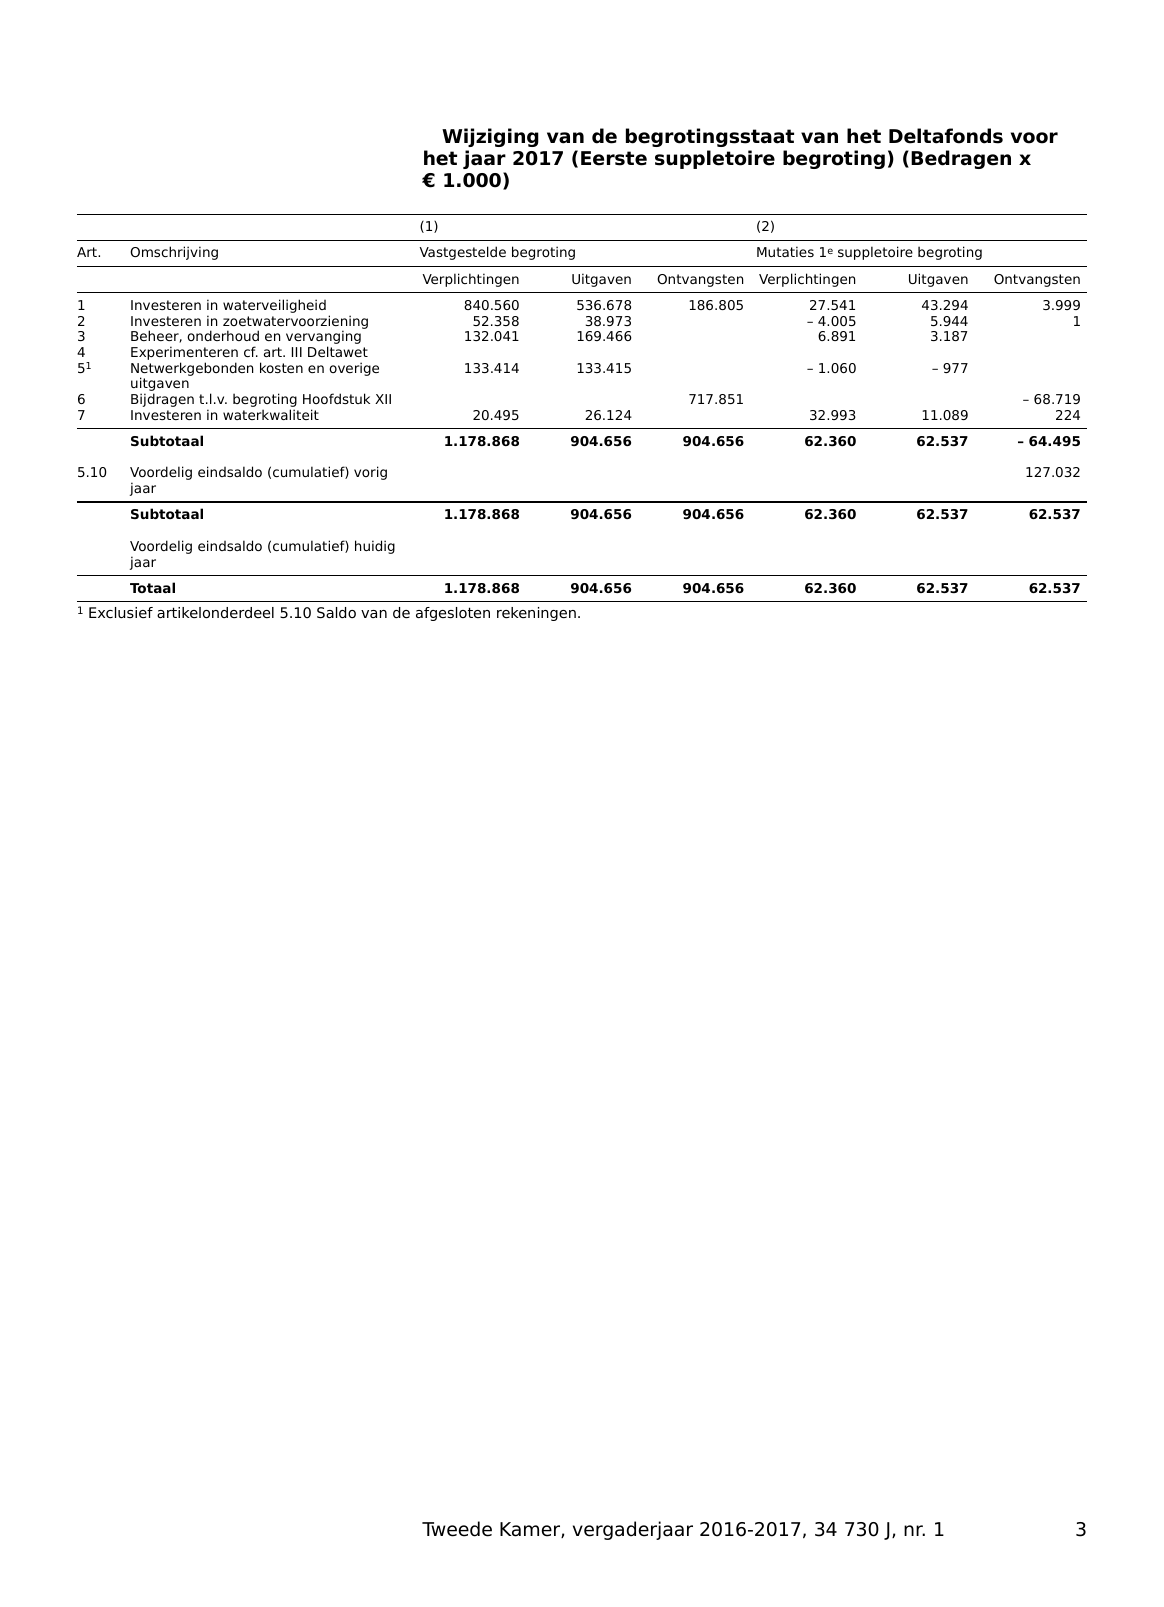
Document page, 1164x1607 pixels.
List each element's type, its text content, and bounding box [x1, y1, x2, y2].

table_cell [413, 450, 526, 465]
table_cell 904.656 [638, 429, 750, 449]
table_cell [124, 267, 413, 292]
table_cell 1.178.868 [413, 429, 526, 449]
table_cell Ontvangsten [638, 267, 750, 292]
table_cell [862, 450, 974, 465]
table_cell [974, 523, 1087, 539]
table_cell [77, 429, 124, 449]
table_cell 51 [77, 361, 124, 392]
table_cell 5.944 [862, 313, 974, 329]
table_cell Ontvangsten [974, 267, 1087, 292]
table_cell [638, 313, 750, 329]
table_cell 224 [974, 408, 1087, 428]
table_cell [974, 539, 1087, 575]
table_cell 717.851 [638, 392, 750, 408]
table_cell [526, 345, 638, 361]
table_cell [124, 523, 413, 539]
table_cell 62.537 [862, 576, 974, 601]
table_cell [526, 465, 638, 501]
table_cell [413, 523, 526, 539]
table_cell 43.294 [862, 293, 974, 313]
table_cell 536.678 [526, 293, 638, 313]
table_cell 1 Exclusief artikelonderdeel 5.10 Saldo van de afgesloten rekeningen. [77, 602, 1087, 622]
table_cell [750, 392, 862, 408]
table_cell – 64.495 [974, 429, 1087, 449]
table_cell 904.656 [526, 429, 638, 449]
table_cell Bijdragen t.l.v. begroting Hoofdstuk XII [124, 392, 413, 408]
table_cell Investeren in waterkwaliteit [124, 408, 413, 428]
table_cell Netwerkgebonden kosten en overige uitgaven [124, 361, 413, 392]
table_cell Verplichtingen [413, 267, 526, 292]
table_cell 62.537 [862, 503, 974, 523]
table_cell Investeren in waterveiligheid [124, 293, 413, 313]
table_cell 133.414 [413, 361, 526, 392]
table_header [124, 215, 413, 239]
table_cell 11.089 [862, 408, 974, 428]
table_cell [974, 361, 1087, 392]
table_cell [750, 345, 862, 361]
table_cell [862, 465, 974, 501]
table_cell [974, 450, 1087, 465]
table_cell Uitgaven [526, 267, 638, 292]
table_cell 6 [77, 392, 124, 408]
table_cell [638, 539, 750, 575]
table_cell 3.999 [974, 293, 1087, 313]
table_cell [750, 539, 862, 575]
table_cell 3.187 [862, 329, 974, 345]
table_cell 62.360 [750, 429, 862, 449]
table_cell 62.360 [750, 576, 862, 601]
table_cell [638, 523, 750, 539]
table_cell 169.466 [526, 329, 638, 345]
table_cell [124, 450, 413, 465]
table_cell Voordelig eindsaldo (cumulatief) huidig jaar [124, 539, 413, 575]
table_cell 904.656 [526, 576, 638, 601]
table_cell 62.537 [974, 576, 1087, 601]
table_cell [974, 345, 1087, 361]
table_cell Experimenteren cf. art. III Deltawet [124, 345, 413, 361]
table_cell [750, 465, 862, 501]
table_cell 904.656 [638, 576, 750, 601]
table_cell 26.124 [526, 408, 638, 428]
table_cell [413, 345, 526, 361]
table_cell 5.10 [77, 465, 124, 501]
table_cell [862, 523, 974, 539]
table_cell 1 [974, 313, 1087, 329]
table_cell Beheer, onderhoud en vervanging [124, 329, 413, 345]
table_cell 27.541 [750, 293, 862, 313]
table_cell 6.891 [750, 329, 862, 345]
table_cell 1 [77, 293, 124, 313]
table_cell Art. [77, 241, 124, 266]
table_cell 7 [77, 408, 124, 428]
table_cell Subtotaal [124, 503, 413, 523]
table_cell 38.973 [526, 313, 638, 329]
table_cell Totaal [124, 576, 413, 601]
table_cell 132.041 [413, 329, 526, 345]
table_cell 20.495 [413, 408, 526, 428]
table_cell – 977 [862, 361, 974, 392]
table_cell 62.360 [750, 503, 862, 523]
table_cell 904.656 [526, 503, 638, 523]
table_cell Verplichtingen [750, 267, 862, 292]
table_cell – 68.719 [974, 392, 1087, 408]
table_cell 840.560 [413, 293, 526, 313]
table_header [77, 215, 124, 239]
table_cell Mutaties 1e suppletoire begroting [750, 241, 1087, 266]
table_cell [526, 450, 638, 465]
table_cell [638, 345, 750, 361]
table_cell [750, 523, 862, 539]
table_cell [862, 345, 974, 361]
text Wijziging van de begrotingsstaat van het Deltafonds voor het jaar 2017 (Eerste suppletoire begroting) (Bedragen x € 1.000) [422, 126, 1087, 192]
table_cell [638, 408, 750, 428]
table_cell [526, 523, 638, 539]
table_cell 904.656 [638, 503, 750, 523]
table_cell 52.358 [413, 313, 526, 329]
table_cell [526, 392, 638, 408]
table_cell [862, 392, 974, 408]
table_cell [862, 539, 974, 575]
table_cell [638, 361, 750, 392]
table_cell 133.415 [526, 361, 638, 392]
table_header (1) [413, 215, 750, 239]
table_cell [77, 539, 124, 575]
table_cell [750, 450, 862, 465]
table_cell 4 [77, 345, 124, 361]
table_cell [77, 503, 124, 523]
table_cell [413, 392, 526, 408]
table_cell [974, 329, 1087, 345]
table_cell [77, 267, 124, 292]
table_cell 186.805 [638, 293, 750, 313]
table_cell 62.537 [974, 503, 1087, 523]
table_cell [77, 523, 124, 539]
table_cell – 1.060 [750, 361, 862, 392]
table_cell 32.993 [750, 408, 862, 428]
table_cell Investeren in zoetwatervoorziening [124, 313, 413, 329]
table_cell [77, 450, 124, 465]
table_cell 127.032 [974, 465, 1087, 501]
table_cell [638, 465, 750, 501]
table_cell 1.178.868 [413, 503, 526, 523]
table_cell [77, 576, 124, 601]
table_cell Voordelig eindsaldo (cumulatief) vorig jaar [124, 465, 413, 501]
table_cell 3 [77, 329, 124, 345]
table_cell [638, 450, 750, 465]
table_cell [413, 465, 526, 501]
table_cell 1.178.868 [413, 576, 526, 601]
table_cell Uitgaven [862, 267, 974, 292]
table_cell – 4.005 [750, 313, 862, 329]
table_cell Omschrijving [124, 241, 413, 266]
table_header (2) [750, 215, 1087, 239]
table_cell [526, 539, 638, 575]
table_cell [638, 329, 750, 345]
table_cell 62.537 [862, 429, 974, 449]
table_cell Vastgestelde begroting [413, 241, 750, 266]
table_cell 2 [77, 313, 124, 329]
table_cell [413, 539, 526, 575]
table_cell Subtotaal [124, 429, 413, 449]
